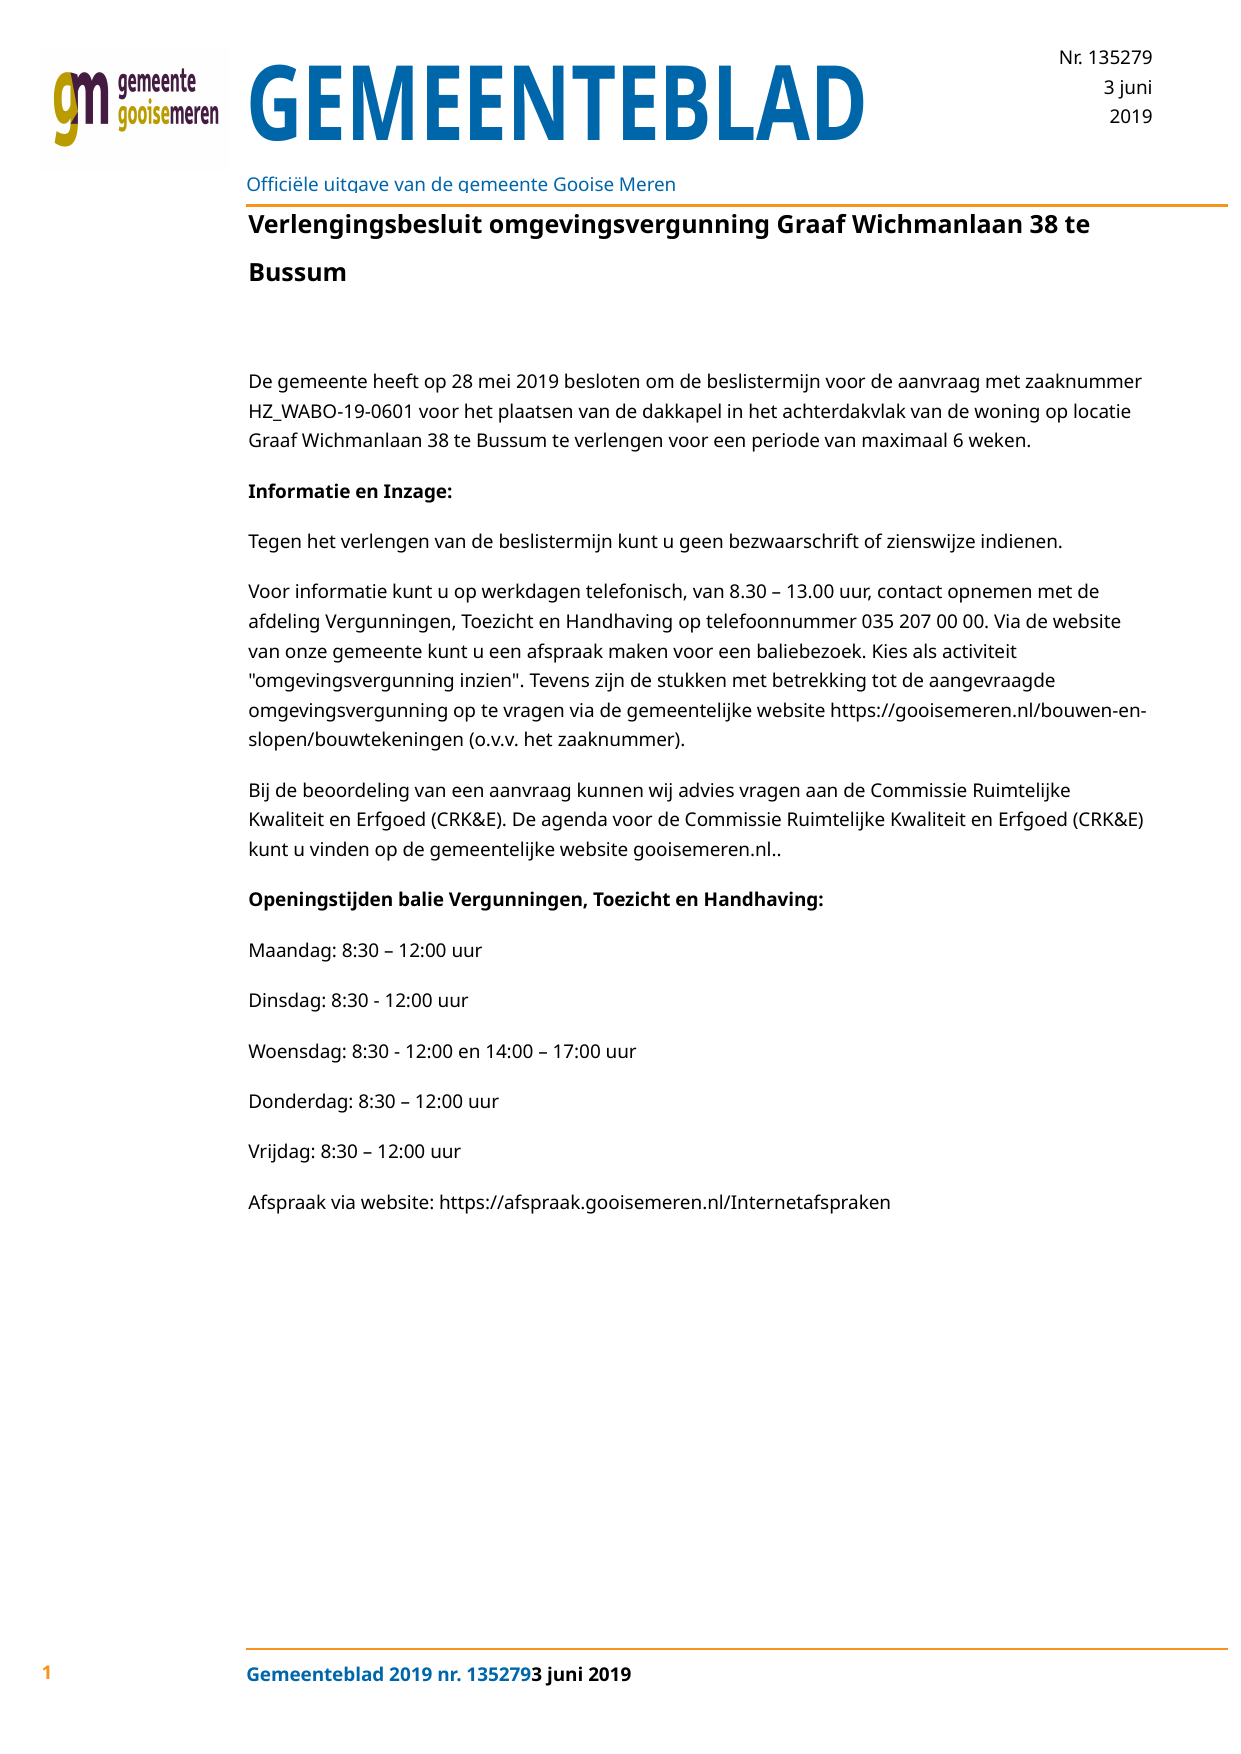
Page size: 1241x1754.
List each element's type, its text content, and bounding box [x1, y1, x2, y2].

text Tegen het verlengen van de beslistermijn kunt u geen bezwaarschrift of zienswijze indienen. [248, 528, 1152, 554]
text Donderdag: 8:30 – 12:00 uur [248, 1088, 1152, 1114]
picture [41, 47, 231, 172]
text Informatie en Inzage: [248, 478, 1152, 504]
text Dinsdag: 8:30 - 12:00 uur [248, 987, 1152, 1013]
text Openingstijden balie Vergunningen, Toezicht en Handhaving: [248, 887, 1152, 912]
text Bij de beoordeling van een aanvraag kunnen wij advies vragen aan de Commissie Ruimtelijke Kwaliteit en Erfgoed (CRK&E). De agenda voor de Commissie Ruimtelijke Kwaliteit en Erfgoed (CRK&E) kunt u vinden op de gemeentelijke website gooisemeren.nl.. [248, 777, 1152, 862]
text Afspraak via website: https://afspraak.gooisemeren.nl/Internetafspraken [248, 1189, 1152, 1215]
text De gemeente heeft op 28 mei 2019 besloten om de beslistermijn voor de aanvraag met zaaknummer HZ_WABO-19-0601 voor het plaatsen van de dakkapel in het achterdakvlak van de woning op locatie Graaf Wichmanlaan 38 te Bussum te verlengen voor een periode van maximaal 6 weken. [248, 368, 1152, 453]
text Maandag: 8:30 – 12:00 uur [248, 937, 1152, 963]
text Woensdag: 8:30 - 12:00 en 14:00 – 17:00 uur [248, 1038, 1152, 1064]
text Voor informatie kunt u op werkdagen telefonisch, van 8.30 – 13.00 uur, contact opnemen met de afdeling Vergunningen, Toezicht en Handhaving op telefoonnummer 035 207 00 00. Via de website van onze gemeente kunt u een afspraak maken voor een baliebezoek. Kies als activiteit "omgevingsvergunning inzien". Tevens zijn de stukken met betrekking tot de aangevraagde omgevingsvergunning op te vragen via de gemeentelijke website https://gooisemeren.nl/bouwen-en-slopen/bouwtekeningen (o.v.v. het zaaknummer). [248, 579, 1152, 752]
text Verlengingsbesluit omgevingsvergunning Graaf Wichmanlaan 38 te Bussum [248, 207, 1152, 288]
text Vrijdag: 8:30 – 12:00 uur [248, 1139, 1152, 1164]
